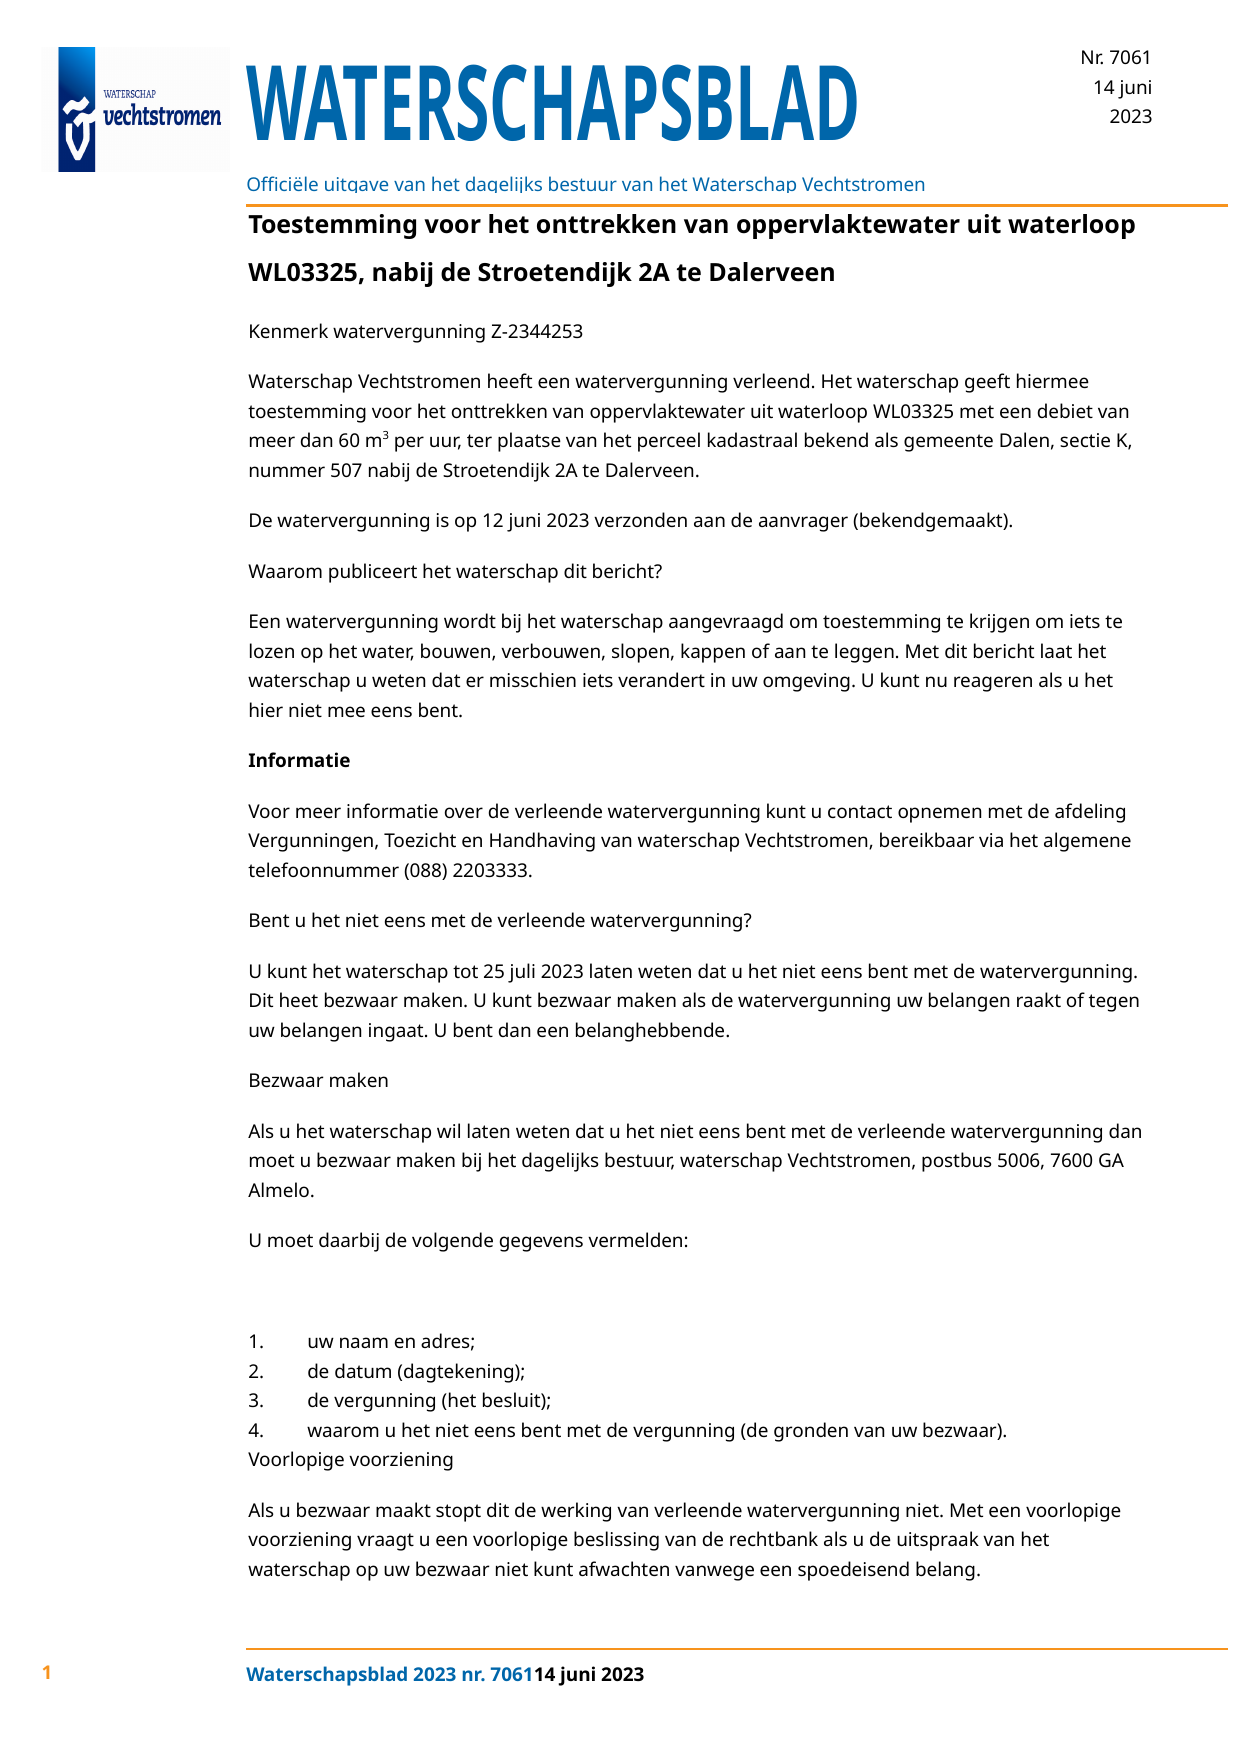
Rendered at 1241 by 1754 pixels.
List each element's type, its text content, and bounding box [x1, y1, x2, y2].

text Als u bezwaar maakt stopt dit de werking van verleende watervergunning niet. Met een voorlopige voorziening vraagt u een voorlopige beslissing van de rechtbank als u de uitspraak van het waterschap op uw bezwaar niet kunt afwachten vanwege een spoedeisend belang. [248, 1497, 1152, 1582]
list de vergunning (het besluit); [248, 1387, 1152, 1413]
text Waarom publiceert het waterschap dit bericht? [248, 558, 1152, 584]
text Een watervergunning wordt bij het waterschap aangevraagd om toestemming te krijgen om iets te lozen op het water, bouwen, verbouwen, slopen, kappen of aan te leggen. Met dit bericht laat het waterschap u weten dat er misschien iets verandert in uw omgeving. U kunt nu reageren als u het hier niet mee eens bent. [248, 608, 1152, 723]
list uw naam en adres; [248, 1328, 1152, 1354]
text De watervergunning is op 12 juni 2023 verzonden aan de aanvrager (bekendgemaakt). [248, 507, 1152, 533]
list de datum (dagtekening); [248, 1358, 1152, 1384]
text U moet daarbij de volgende gegevens vermelden: [248, 1227, 1152, 1253]
list waarom u het niet eens bent met de vergunning (de gronden van uw bezwaar). [248, 1417, 1152, 1443]
text Kenmerk watervergunning Z-2344253 [248, 318, 1152, 344]
text Bent u het niet eens met de verleende watervergunning? [248, 907, 1152, 933]
text Voor meer informatie over de verleende watervergunning kunt u contact opnemen met de afdeling Vergunningen, Toezicht en Handhaving van waterschap Vechtstromen, bereikbaar via het algemene telefoonnummer (088) 2203333. [248, 798, 1152, 883]
text Als u het waterschap wil laten weten dat u het niet eens bent met de verleende watervergunning dan moet u bezwaar maken bij het dagelijks bestuur, waterschap Vechtstromen, postbus 5006, 7600 GA Almelo. [248, 1118, 1152, 1203]
text Toestemming voor het onttrekken van oppervlaktewater uit waterloop WL03325, nabij de Stroetendijk 2A te Dalerveen [248, 207, 1152, 288]
text Informatie [248, 747, 1152, 773]
text Voorlopige voorziening [248, 1447, 1152, 1472]
picture [41, 47, 231, 172]
text Bezwaar maken [248, 1067, 1152, 1093]
text U kunt het waterschap tot 25 juli 2023 laten weten dat u het niet eens bent met de watervergunning. Dit heet bezwaar maken. U kunt bezwaar maken als de watervergunning uw belangen raakt of tegen uw belangen ingaat. U bent dan een belanghebbende. [248, 958, 1152, 1043]
text Waterschap Vechtstromen heeft een watervergunning verleend. Het waterschap geeft hiermee toestemming voor het onttrekken van oppervlaktewater uit waterloop WL03325 met een debiet van meer dan 60 m3 per uur, ter plaatse van het perceel kadastraal bekend als gemeente Dalen, sectie K, nummer 507 nabij de Stroetendijk 2A te Dalerveen. [248, 368, 1152, 483]
